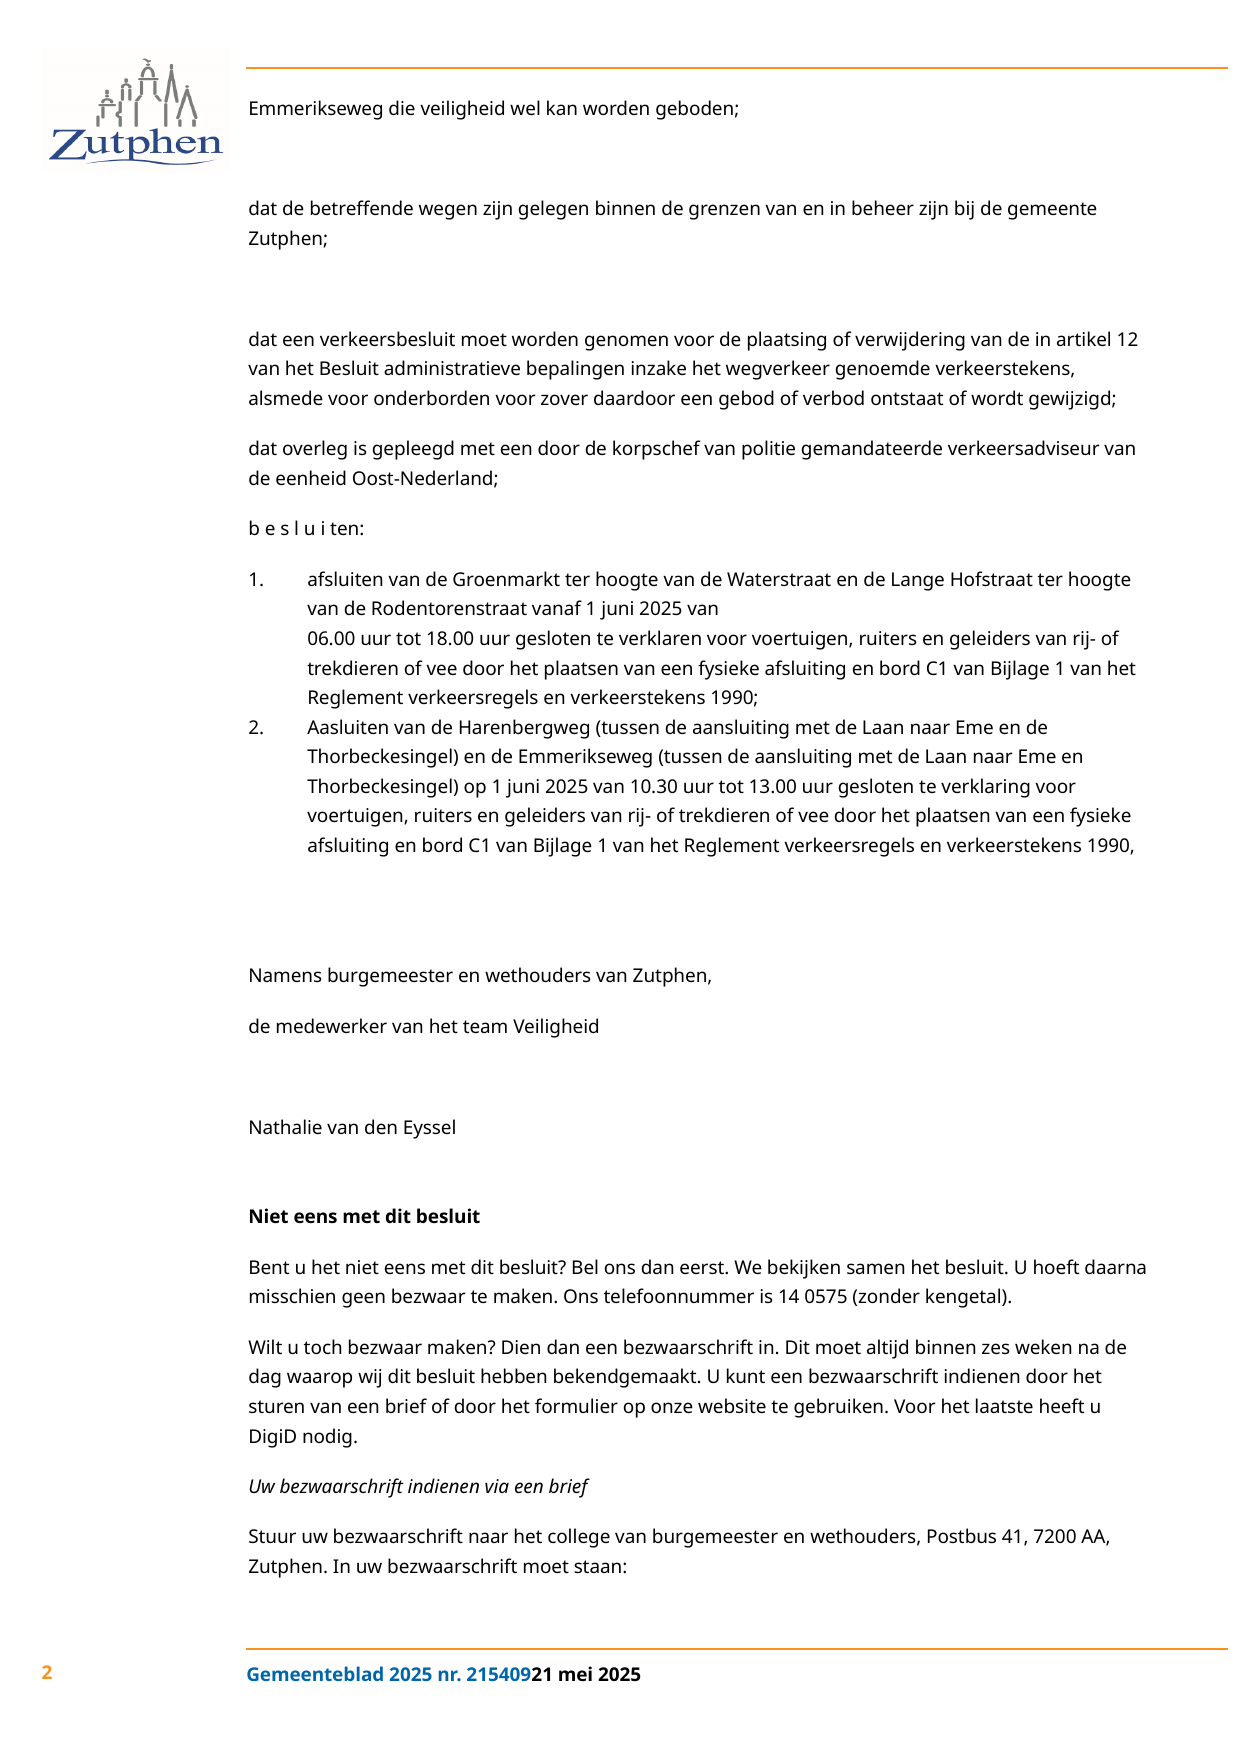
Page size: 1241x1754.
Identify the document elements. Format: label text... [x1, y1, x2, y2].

picture [41, 47, 231, 172]
text Niet eens met dit besluit [248, 1204, 1152, 1229]
text Wilt u toch bezwaar maken? Dien dan een bezwaarschrift in. Dit moet altijd binnen zes weken na de dag waarop wij dit besluit hebben bekendgemaakt. U kunt een bezwaarschrift indienen door het sturen van een brief of door het formulier op onze website te gebruiken. Voor het laatste heeft u DigiD nodig. [248, 1334, 1152, 1448]
list Aasluiten van de Harenbergweg (tussen de aansluiting met de Laan naar Eme en de Thorbeckesingel) en de Emmerikseweg (tussen de aansluiting met de Laan naar Eme en Thorbeckesingel) op 1 juni 2025 van 10.30 uur tot 13.00 uur gesloten te verklaring voor voertuigen, ruiters en geleiders van rij- of trekdieren of vee door het plaatsen van een fysieke afsluiting en bord C1 van Bijlage 1 van het Reglement verkeersregels en verkeerstekens 1990, [248, 714, 1152, 858]
list 06.00 uur tot 18.00 uur gesloten te verklaren voor voertuigen, ruiters en geleiders van rij- of trekdieren of vee door het plaatsen van een fysieke afsluiting en bord C1 van Bijlage 1 van het Reglement verkeersregels en verkeerstekens 1990; [248, 625, 1152, 710]
text dat een verkeersbesluit moet worden genomen voor de plaatsing of verwijdering van de in artikel 12 van het Besluit administratieve bepalingen inzake het wegverkeer genoemde verkeerstekens, alsmede voor onderborden voor zover daardoor een gebod of verbod ontstaat of wordt gewijzigd; [248, 326, 1152, 411]
text b e s l u i ten: [248, 516, 1152, 541]
text dat overleg is gepleegd met een door de korpschef van politie gemandateerde verkeersadviseur van de eenheid Oost-Nederland; [248, 436, 1152, 491]
text Uw bezwaarschrift indienen via een brief [248, 1473, 1152, 1499]
text dat de betreffende wegen zijn gelegen binnen de grenzen van en in beheer zijn bij de gemeente Zutphen; [248, 196, 1152, 251]
text de medewerker van het team Veiligheid [248, 1013, 1152, 1039]
text Emmerikseweg die veiligheid wel kan worden geboden; [248, 95, 1152, 121]
text Namens burgemeester en wethouders van Zutphen, [248, 963, 1152, 988]
text Stuur uw bezwaarschrift naar het college van burgemeester en wethouders, Postbus 41, 7200 AA, Zutphen. In uw bezwaarschrift moet staan: [248, 1524, 1152, 1579]
list afsluiten van de Groenmarkt ter hoogte van de Waterstraat en de Lange Hofstraat ter hoogte van de Rodentorenstraat vanaf 1 juni 2025 van [248, 566, 1152, 621]
text Nathalie van den Eyssel [248, 1114, 1152, 1140]
text Bent u het niet eens met dit besluit? Bel ons dan eerst. We bekijken samen het besluit. U hoeft daarna misschien geen bezwaar te maken. Ons telefoonnummer is 14 0575 (zonder kengetal). [248, 1254, 1152, 1309]
